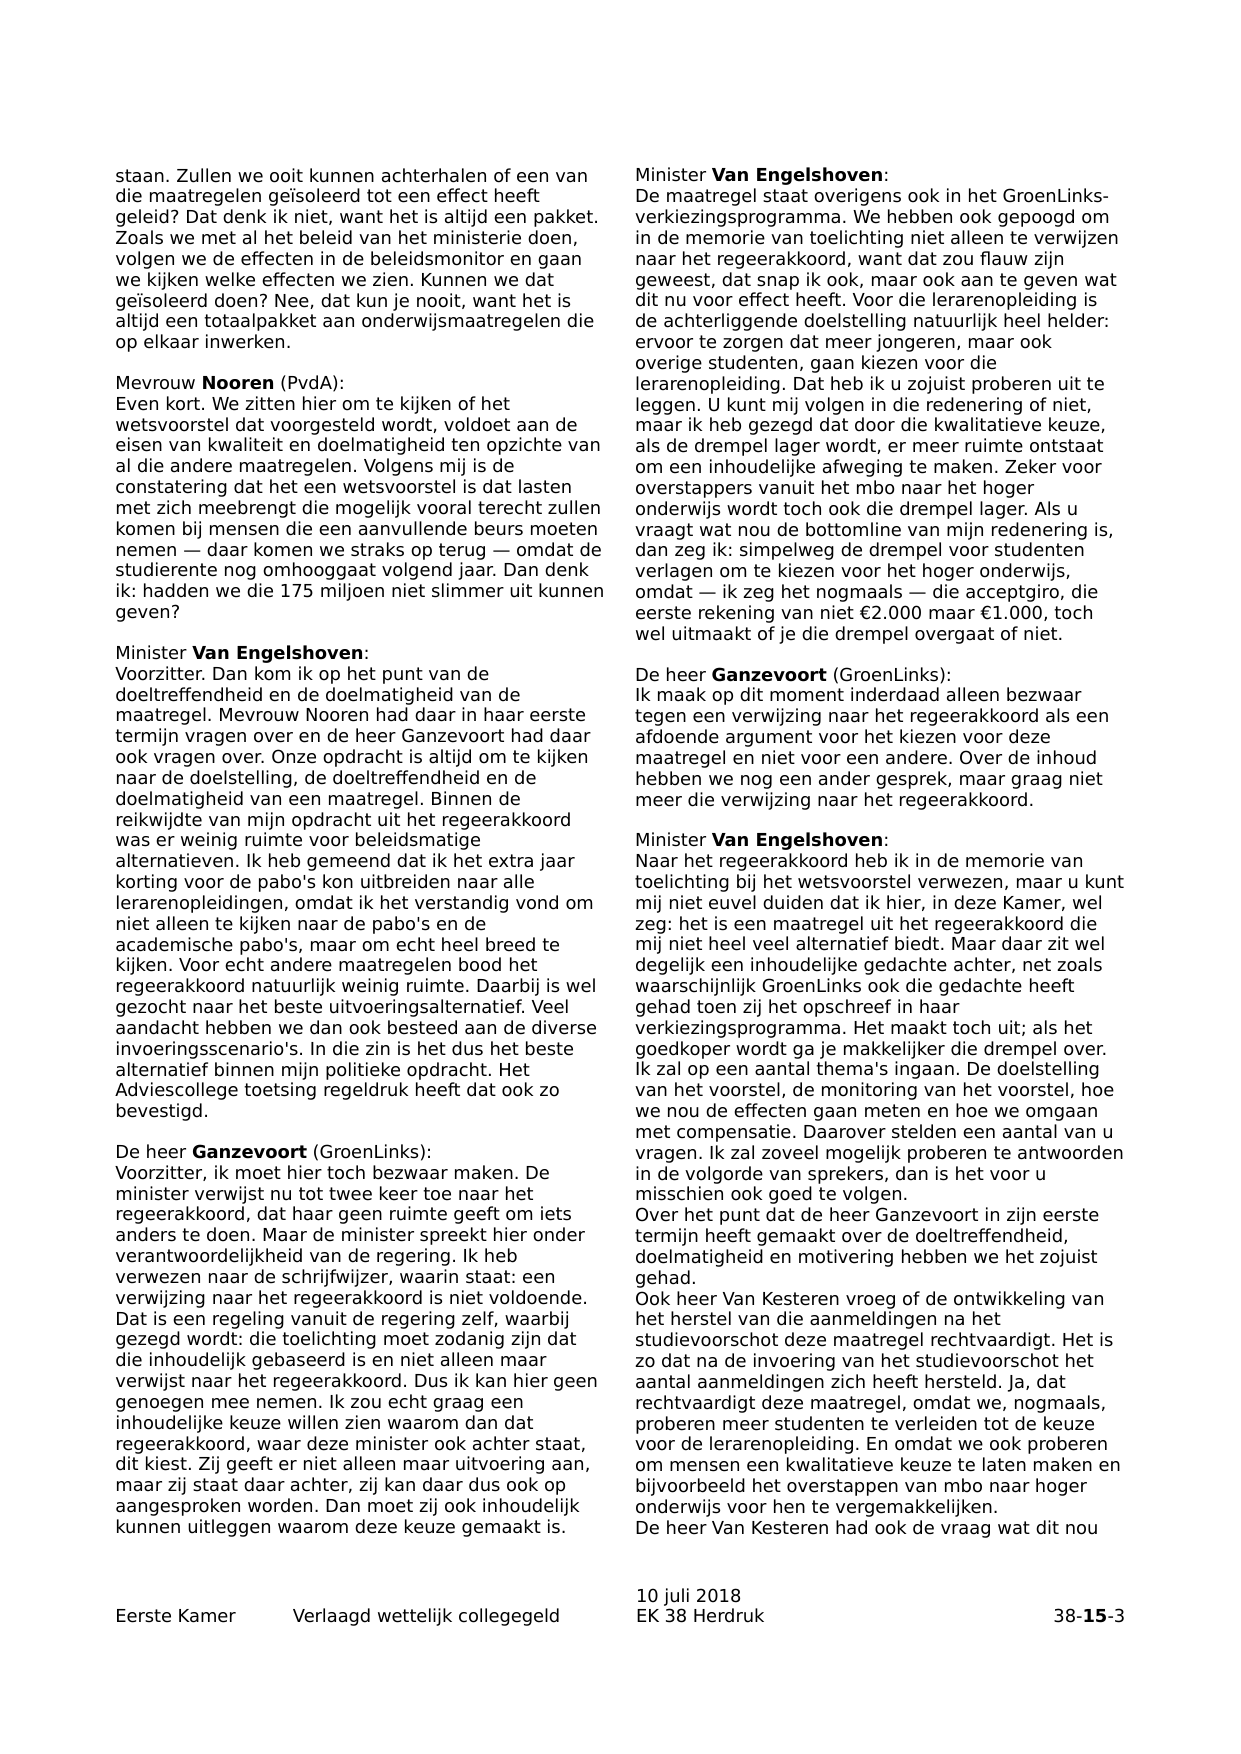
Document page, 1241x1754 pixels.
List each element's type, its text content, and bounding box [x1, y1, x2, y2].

text De maatregel staat overigens ook in het GroenLinks-verkiezingsprogramma. We hebben ook gepoogd om in de memorie van toelichting niet alleen te verwijzen naar het regeerakkoord, want dat zou flauw zijn geweest, dat snap ik ook, maar ook aan te geven wat dit nu voor effect heeft. Voor die lerarenopleiding is de achterliggende doelstelling natuurlijk heel helder: ervoor te zorgen dat meer jongeren, maar ook overige studenten, gaan kiezen voor die lerarenopleiding. Dat heb ik u zojuist proberen uit te leggen. U kunt mij volgen in die redenering of niet, maar ik heb gezegd dat door die kwalitatieve keuze, als de drempel lager wordt, er meer ruimte ontstaat om een inhoudelijke afweging te maken. Zeker voor overstappers vanuit het mbo naar het hoger onderwijs wordt toch ook die drempel lager. Als u vraagt wat nou de bottomline van mijn redenering is, dan zeg ik: simpelweg de drempel voor studenten verlagen om te kiezen voor het hoger onderwijs, omdat — ik zeg het nogmaals — die acceptgiro, die eerste rekening van niet €2.000 maar €1.000, toch wel uitmaakt of je die drempel overgaat of niet. [635, 186, 1125, 644]
text Minister Van Engelshoven: [635, 165, 1125, 186]
text Naar het regeerakkoord heb ik in de memorie van toelichting bij het wetsvoorstel verwezen, maar u kunt mij niet euvel duiden dat ik hier, in deze Kamer, wel zeg: het is een maatregel uit het regeerakkoord die mij niet heel veel alternatief biedt. Maar daar zit wel degelijk een inhoudelijke gedachte achter, net zoals waarschijnlijk GroenLinks ook die gedachte heeft gehad toen zij het opschreef in haar verkiezingsprogramma. Het maakt toch uit; als het goedkoper wordt ga je makkelijker die drempel over. [635, 851, 1125, 1059]
text De heer Van Kesteren had ook de vraag wat dit nou [635, 1517, 1125, 1538]
text Over het punt dat de heer Ganzevoort in zijn eerste termijn heeft gemaakt over de doeltreffendheid, doelmatigheid en motivering hebben we het zojuist gehad. [635, 1205, 1125, 1288]
text Ik maak op dit moment inderdaad alleen bezwaar tegen een verwijzing naar het regeerakkoord als een afdoende argument voor het kiezen voor deze maatregel en niet voor een andere. Over de inhoud hebben we nog een ander gesprek, maar graag niet meer die verwijzing naar het regeerakkoord. [635, 685, 1125, 810]
text Ik zal op een aantal thema's ingaan. De doelstelling van het voorstel, de monitoring van het voorstel, hoe we nou de effecten gaan meten en hoe we omgaan met compensatie. Daarover stelden een aantal van u vragen. Ik zal zoveel mogelijk proberen te antwoorden in de volgorde van sprekers, dan is het voor u misschien ook goed te volgen. [635, 1059, 1125, 1205]
text De heer Ganzevoort (GroenLinks): [115, 1142, 605, 1162]
text Minister Van Engelshoven: [115, 643, 605, 663]
text staan. Zullen we ooit kunnen achterhalen of een van die maatregelen geïsoleerd tot een effect heeft geleid? Dat denk ik niet, want het is altijd een pakket. Zoals we met al het beleid van het ministerie doen, volgen we de effecten in de beleidsmonitor en gaan we kijken welke effecten we zien. Kunnen we dat geïsoleerd doen? Nee, dat kun je nooit, want het is altijd een totaalpakket aan onderwijsmaatregelen die op elkaar inwerken. [115, 165, 605, 353]
text Minister Van Engelshoven: [635, 830, 1125, 851]
text Ook heer Van Kesteren vroeg of de ontwikkeling van het herstel van die aanmeldingen na het studievoorschot deze maatregel rechtvaardigt. Het is zo dat na de invoering van het studievoorschot het aantal aanmeldingen zich heeft hersteld. Ja, dat rechtvaardigt deze maatregel, omdat we, nogmaals, proberen meer studenten te verleiden tot de keuze voor de lerarenopleiding. En omdat we ook proberen om mensen een kwalitatieve keuze te laten maken en bijvoorbeeld het overstappen van mbo naar hoger onderwijs voor hen te vergemakkelijken. [635, 1288, 1125, 1517]
text De heer Ganzevoort (GroenLinks): [635, 664, 1125, 685]
text Voorzitter, ik moet hier toch bezwaar maken. De minister verwijst nu tot twee keer toe naar het regeerakkoord, dat haar geen ruimte geeft om iets anders te doen. Maar de minister spreekt hier onder verantwoordelijkheid van de regering. Ik heb verwezen naar de schrijfwijzer, waarin staat: een verwijzing naar het regeerakkoord is niet voldoende. Dat is een regeling vanuit de regering zelf, waarbij gezegd wordt: die toelichting moet zodanig zijn dat die inhoudelijk gebaseerd is en niet alleen maar verwijst naar het regeerakkoord. Dus ik kan hier geen genoegen mee nemen. Ik zou echt graag een inhoudelijke keuze willen zien waarom dan dat regeerakkoord, waar deze minister ook achter staat, dit kiest. Zij geeft er niet alleen maar uitvoering aan, maar zij staat daar achter, zij kan daar dus ook op aangesproken worden. Dan moet zij ook inhoudelijk kunnen uitleggen waarom deze keuze gemaakt is. [115, 1162, 605, 1537]
text Mevrouw Nooren (PvdA): [115, 373, 605, 393]
text Even kort. We zitten hier om te kijken of het wetsvoorstel dat voorgesteld wordt, voldoet aan de eisen van kwaliteit en doelmatigheid ten opzichte van al die andere maatregelen. Volgens mij is de constatering dat het een wetsvoorstel is dat lasten met zich meebrengt die mogelijk vooral terecht zullen komen bij mensen die een aanvullende beurs moeten nemen — daar komen we straks op terug — omdat de studierente nog omhooggaat volgend jaar. Dan denk ik: hadden we die 175 miljoen niet slimmer uit kunnen geven? [115, 393, 605, 623]
text Voorzitter. Dan kom ik op het punt van de doeltreffendheid en de doelmatigheid van de maatregel. Mevrouw Nooren had daar in haar eerste termijn vragen over en de heer Ganzevoort had daar ook vragen over. Onze opdracht is altijd om te kijken naar de doelstelling, de doeltreffendheid en de doelmatigheid van een maatregel. Binnen de reikwijdte van mijn opdracht uit het regeerakkoord was er weinig ruimte voor beleidsmatige alternatieven. Ik heb gemeend dat ik het extra jaar korting voor de pabo's kon uitbreiden naar alle lerarenopleidingen, omdat ik het verstandig vond om niet alleen te kijken naar de pabo's en de academische pabo's, maar om echt heel breed te kijken. Voor echt andere maatregelen bood het regeerakkoord natuurlijk weinig ruimte. Daarbij is wel gezocht naar het beste uitvoeringsalternatief. Veel aandacht hebben we dan ook besteed aan de diverse invoeringsscenario's. In die zin is het dus het beste alternatief binnen mijn politieke opdracht. Het Adviescollege toetsing regeldruk heeft dat ook zo bevestigd. [115, 663, 605, 1122]
